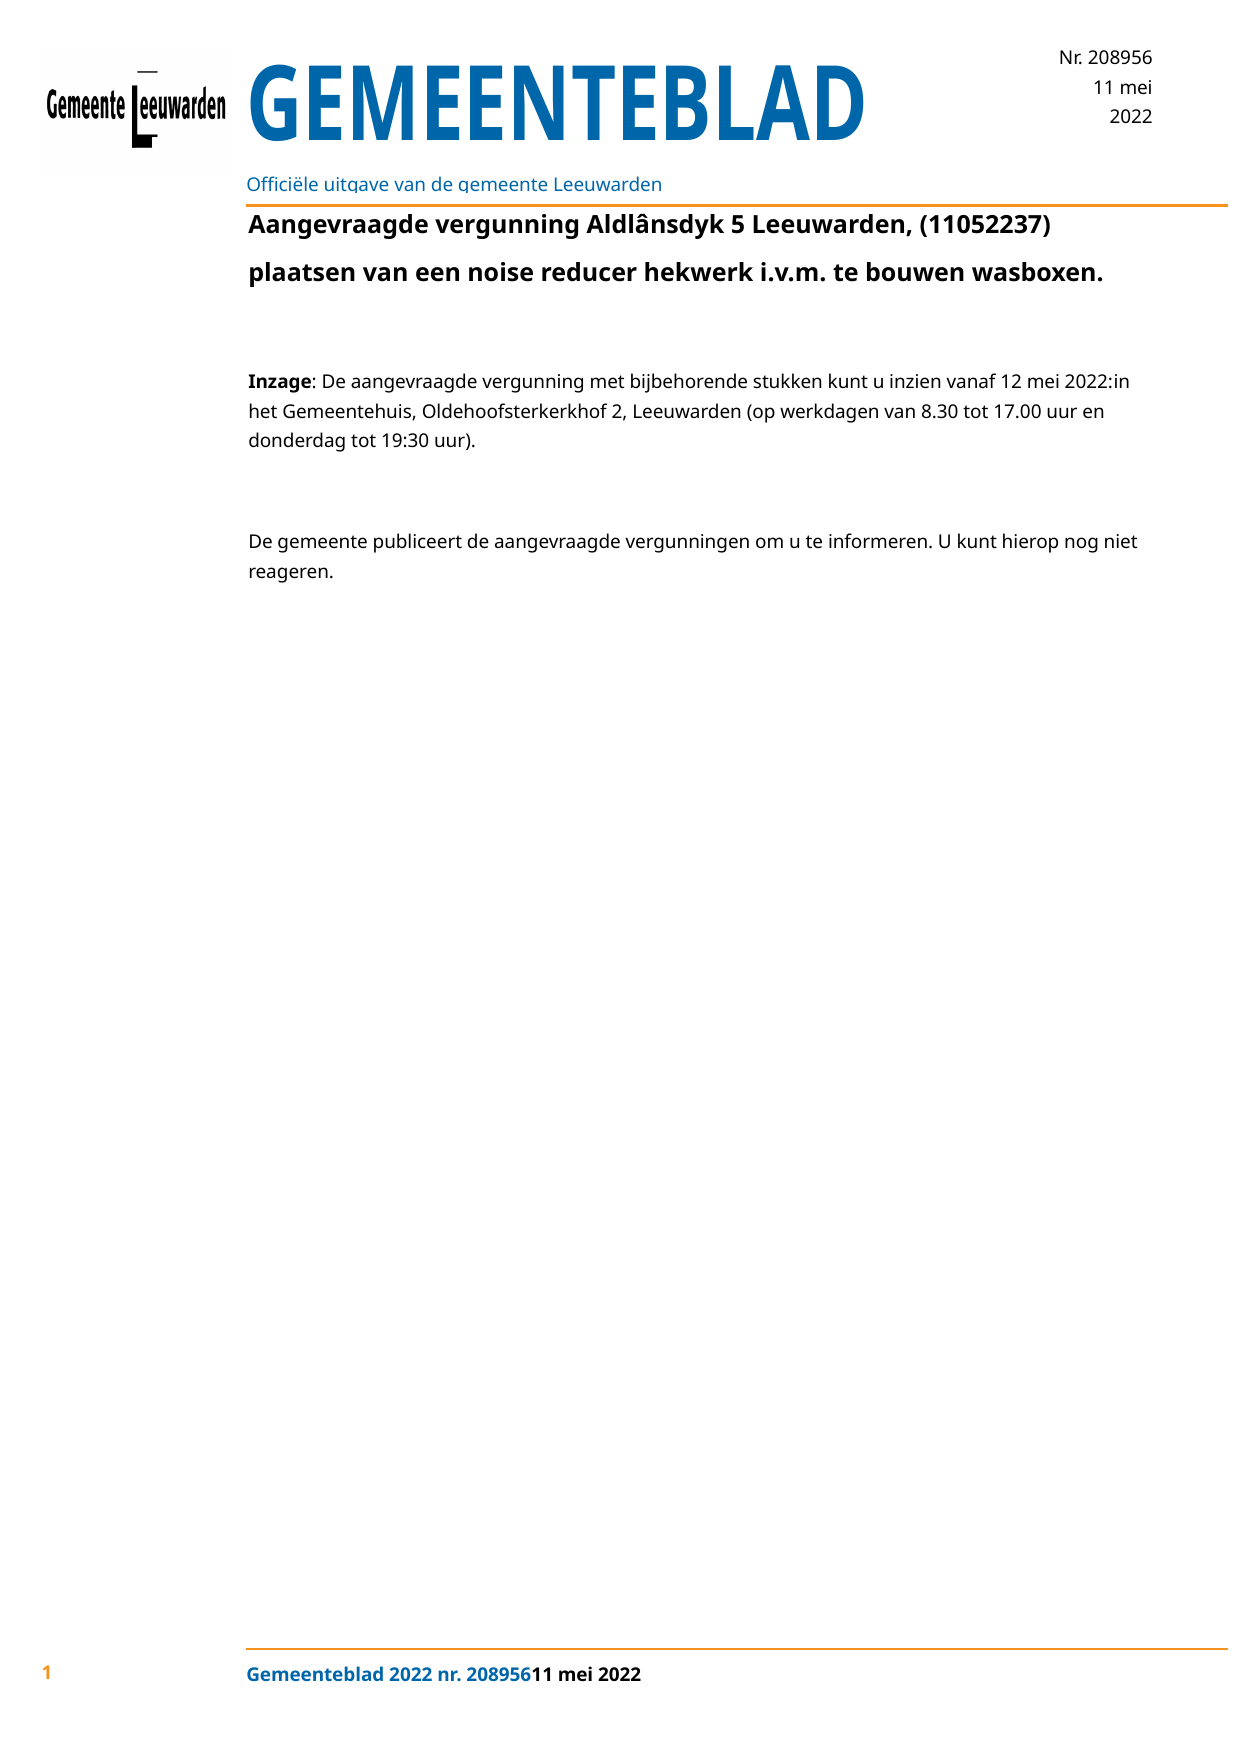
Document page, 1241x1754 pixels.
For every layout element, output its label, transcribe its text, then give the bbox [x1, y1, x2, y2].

text Aangevraagde vergunning Aldlânsdyk 5 Leeuwarden, (11052237) plaatsen van een noise reducer hekwerk i.v.m. te bouwen wasboxen. [248, 207, 1152, 288]
text De gemeente publiceert de aangevraagde vergunningen om u te informeren. U kunt hierop nog niet reageren. [248, 528, 1152, 584]
picture [41, 47, 231, 172]
text Inzage: De aangevraagde vergunning met bijbehorende stukken kunt u inzien vanaf 12 mei 2022:in het Gemeentehuis, Oldehoofsterkerkhof 2, Leeuwarden (op werkdagen van 8.30 tot 17.00 uur en donderdag tot 19:30 uur). [248, 368, 1152, 453]
